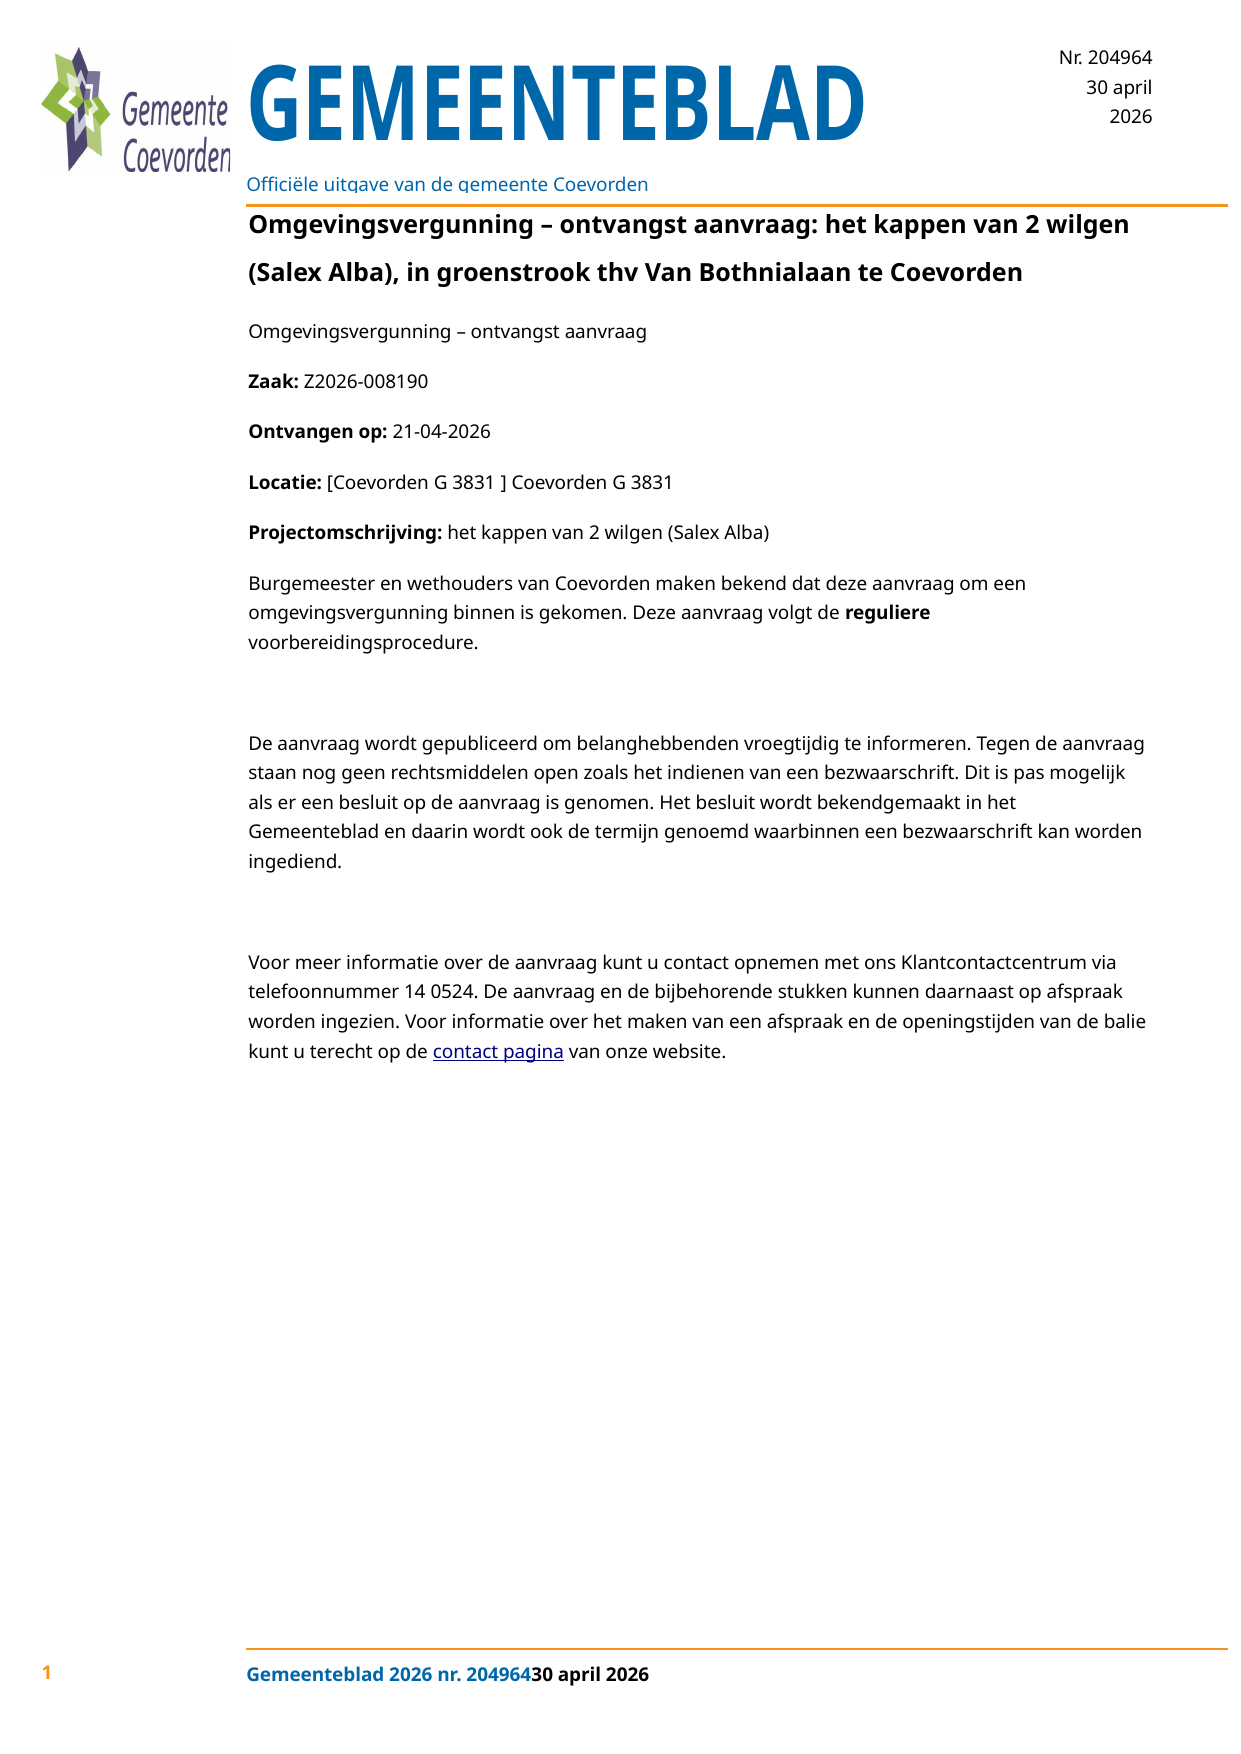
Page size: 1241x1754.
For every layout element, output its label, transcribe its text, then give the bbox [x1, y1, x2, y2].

text De aanvraag wordt gepubliceerd om belanghebbenden vroegtijdig te informeren. Tegen de aanvraag staan nog geen rechtsmiddelen open zoals het indienen van een bezwaarschrift. Dit is pas mogelijk als er een besluit op de aanvraag is genomen. Het besluit wordt bekendgemaakt in het Gemeenteblad en daarin wordt ook de termijn genoemd waarbinnen een bezwaarschrift kan worden ingediend. [248, 730, 1152, 874]
text Zaak: Z2026-008190 [248, 368, 1152, 394]
text Projectomschrijving: het kappen van 2 wilgen (Salex Alba) [248, 519, 1152, 545]
text Omgevingsvergunning – ontvangst aanvraag [248, 318, 1152, 344]
text Ontvangen op: 21-04-2026 [248, 419, 1152, 444]
text Burgemeester en wethouders van Coevorden maken bekend dat deze aanvraag om een omgevingsvergunning binnen is gekomen. Deze aanvraag volgt de reguliere voorbereidingsprocedure. [248, 570, 1152, 655]
picture [41, 47, 231, 172]
text Voor meer informatie over de aanvraag kunt u contact opnemen met ons Klantcontactcentrum via telefoonnummer 14 0524. De aanvraag en de bijbehorende stukken kunnen daarnaast op afspraak worden ingezien. Voor informatie over het maken van een afspraak en de openingstijden van de balie kunt u terecht op de contact pagina van onze website. [248, 949, 1152, 1064]
text Omgevingsvergunning – ontvangst aanvraag: het kappen van 2 wilgen (Salex Alba), in groenstrook thv Van Bothnialaan te Coevorden [248, 207, 1152, 288]
text Locatie: [Coevorden G 3831 ] Coevorden G 3831 [248, 469, 1152, 495]
